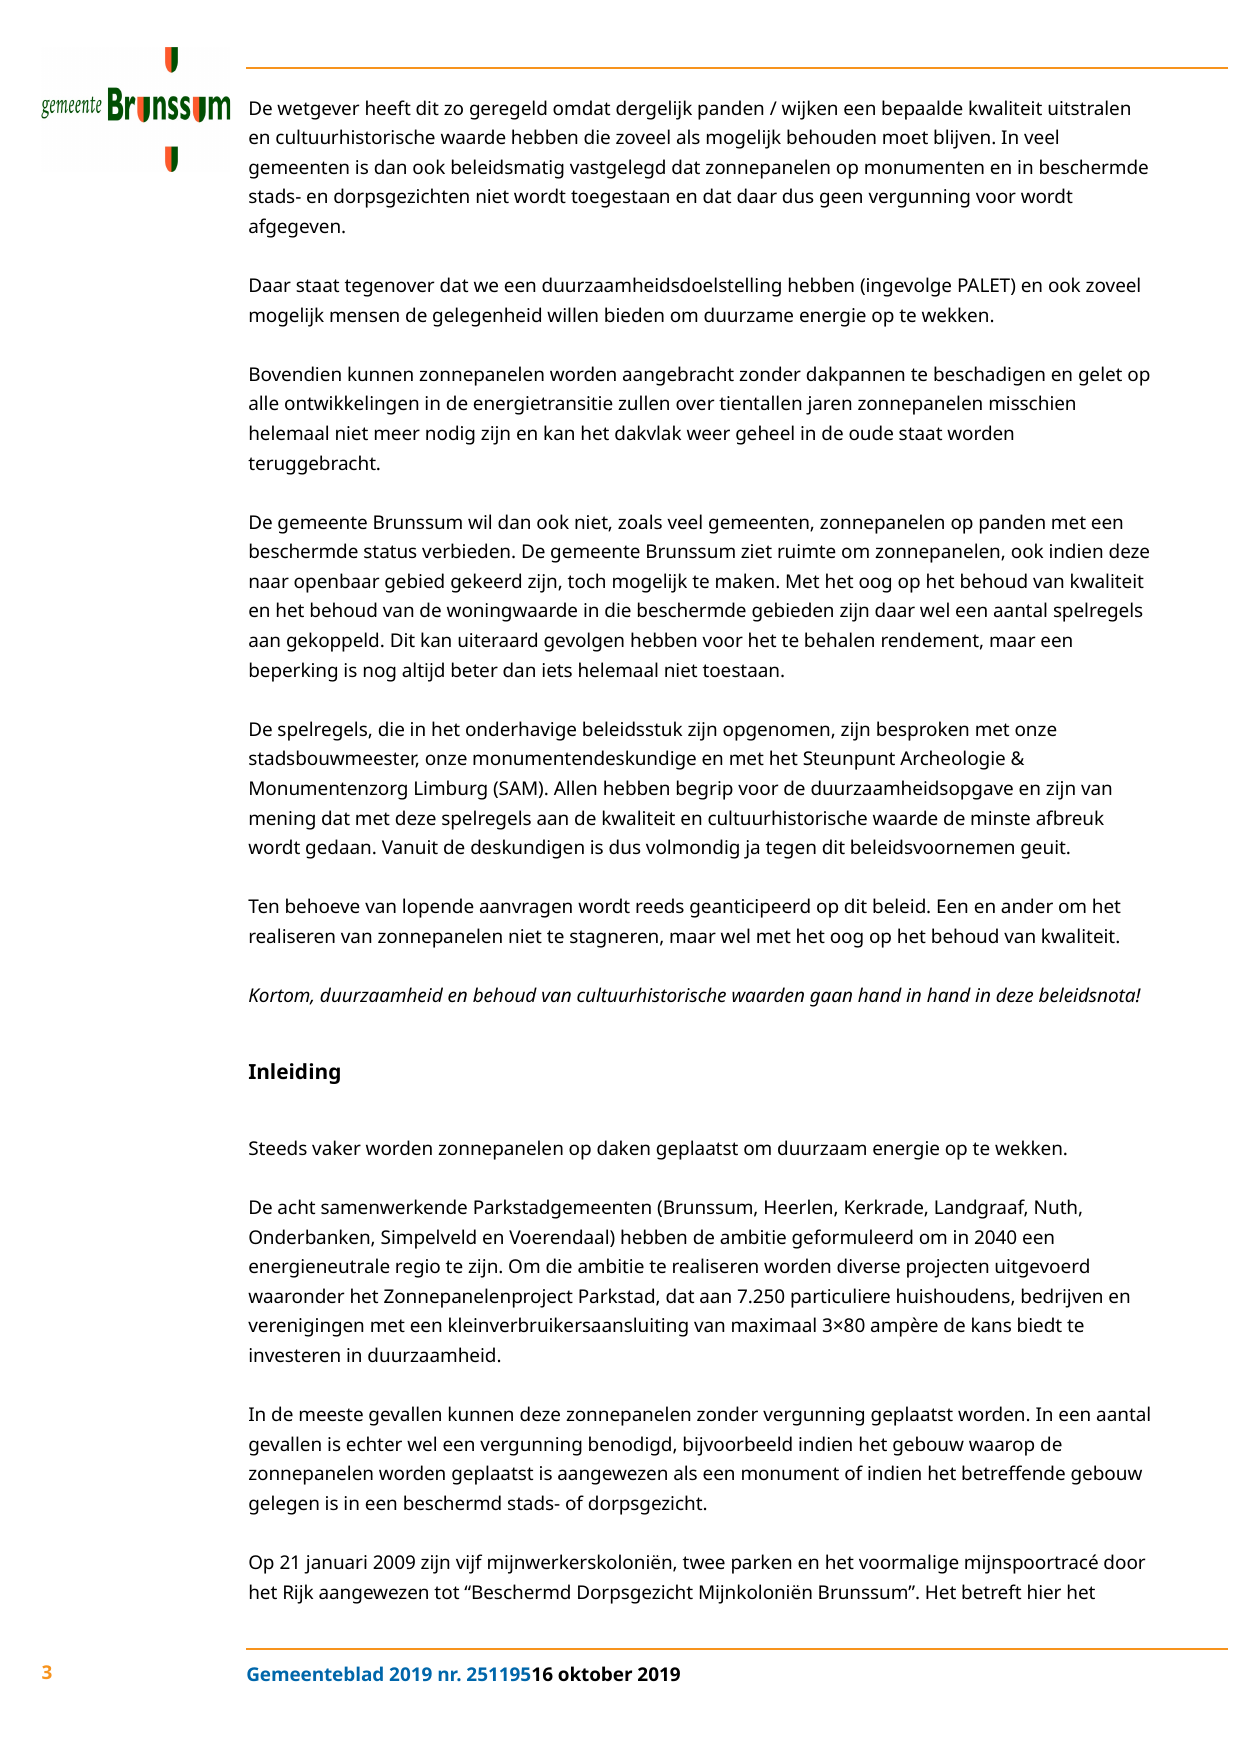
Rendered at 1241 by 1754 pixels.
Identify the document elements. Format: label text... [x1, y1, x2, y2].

picture [41, 47, 231, 172]
text In de meeste gevallen kunnen deze zonnepanelen zonder vergunning geplaatst worden. In een aantal gevallen is echter wel een vergunning benodigd, bijvoorbeeld indien het gebouw waarop de zonnepanelen worden geplaatst is aangewezen als een monument of indien het betreffende gebouw gelegen is in een beschermd stads- of dorpsgezicht. [248, 1401, 1152, 1516]
text De spelregels, die in het onderhavige beleidsstuk zijn opgenomen, zijn besproken met onze stadsbouwmeester, onze monumentendeskundige en met het Steunpunt Archeologie & Monumentenzorg Limburg (SAM). Allen hebben begrip voor de duurzaamheidsopgave en zijn van mening dat met deze spelregels aan de kwaliteit en cultuurhistorische waarde de minste afbreuk wordt gedaan. Vanuit de deskundigen is dus volmondig ja tegen dit beleidsvoornemen geuit. [248, 716, 1152, 860]
text Steeds vaker worden zonnepanelen op daken geplaatst om duurzaam energie op te wekken. [248, 1135, 1152, 1161]
text De wetgever heeft dit zo geregeld omdat dergelijk panden / wijken een bepaalde kwaliteit uitstralen en cultuurhistorische waarde hebben die zoveel als mogelijk behouden moet blijven. In veel gemeenten is dan ook beleidsmatig vastgelegd dat zonnepanelen op monumenten en in beschermde stads- en dorpsgezichten niet wordt toegestaan en dat daar dus geen vergunning voor wordt afgegeven. [248, 95, 1152, 239]
text Inleiding [248, 1057, 1152, 1086]
text De acht samenwerkende Parkstadgemeenten (Brunssum, Heerlen, Kerkrade, Landgraaf, Nuth, Onderbanken, Simpelveld en Voerendaal) hebben de ambitie geformuleerd om in 2040 een energieneutrale regio te zijn. Om die ambitie te realiseren worden diverse projecten uitgevoerd waaronder het Zonnepanelenproject Parkstad, dat aan 7.250 particuliere huishoudens, bedrijven en verenigingen met een kleinverbruikersaansluiting van maximaal 3×80 ampère de kans biedt te investeren in duurzaamheid. [248, 1194, 1152, 1368]
text Kortom, duurzaamheid en behoud van cultuurhistorische waarden gaan hand in hand in deze beleidsnota! [248, 982, 1152, 1008]
text Op 21 januari 2009 zijn vijf mijnwerkerskoloniën, twee parken en het voormalige mijnspoortracé door het Rijk aangewezen tot “Beschermd Dorpsgezicht Mijnkoloniën Brunssum”. Het betreft hier het [248, 1549, 1152, 1605]
text Bovendien kunnen zonnepanelen worden aangebracht zonder dakpannen te beschadigen en gelet op alle ontwikkelingen in de energietransitie zullen over tientallen jaren zonnepanelen misschien helemaal niet meer nodig zijn en kan het dakvlak weer geheel in de oude staat worden teruggebracht. [248, 361, 1152, 476]
text Ten behoeve van lopende aanvragen wordt reeds geanticipeerd op dit beleid. Een en ander om het realiseren van zonnepanelen niet te stagneren, maar wel met het oog op het behoud van kwaliteit. [248, 893, 1152, 949]
text Daar staat tegenover dat we een duurzaamheidsdoelstelling hebben (ingevolge PALET) en ook zoveel mogelijk mensen de gelegenheid willen bieden om duurzame energie op te wekken. [248, 272, 1152, 328]
text De gemeente Brunssum wil dan ook niet, zoals veel gemeenten, zonnepanelen op panden met een beschermde status verbieden. De gemeente Brunssum ziet ruimte om zonnepanelen, ook indien deze naar openbaar gebied gekeerd zijn, toch mogelijk te maken. Met het oog op het behoud van kwaliteit en het behoud van de woningwaarde in die beschermde gebieden zijn daar wel een aantal spelregels aan gekoppeld. Dit kan uiteraard gevolgen hebben voor het te behalen rendement, maar een beperking is nog altijd beter dan iets helemaal niet toestaan. [248, 509, 1152, 683]
